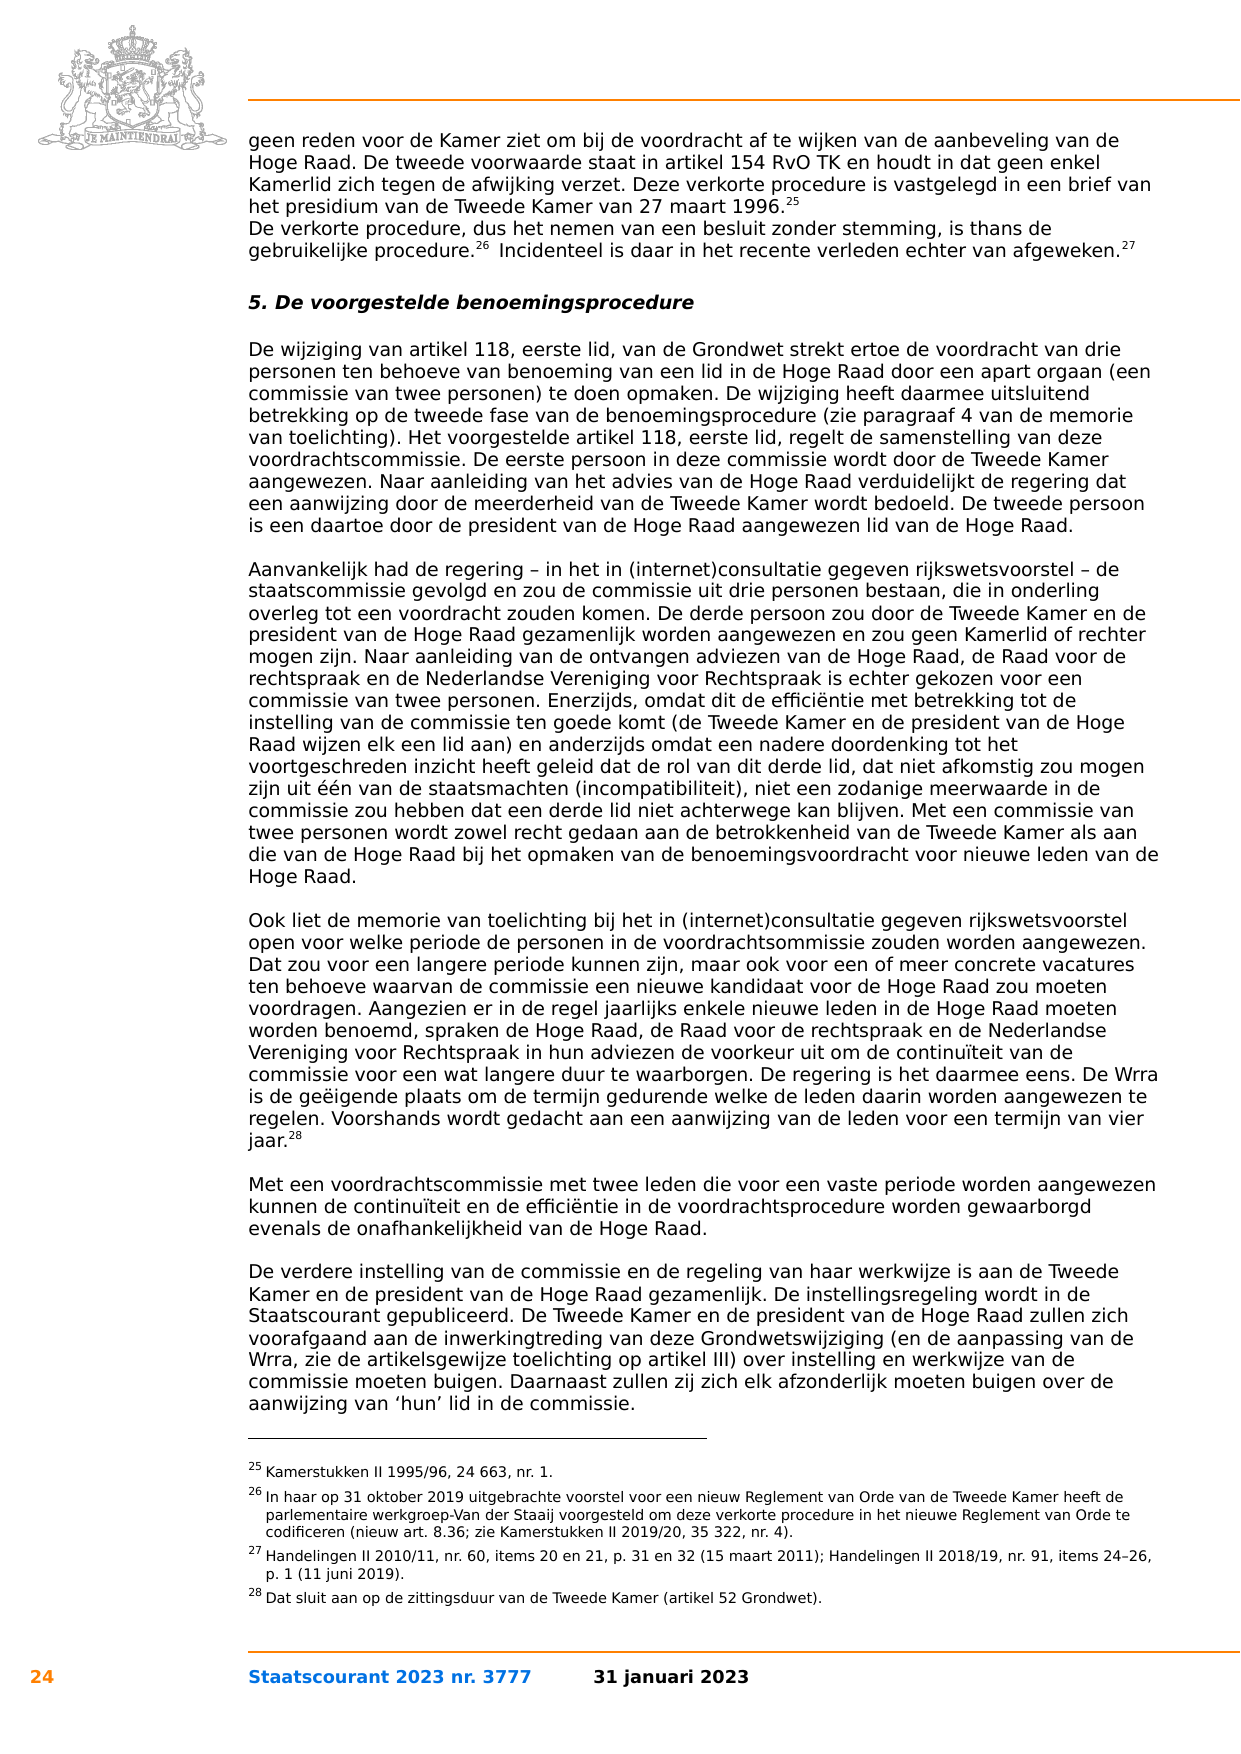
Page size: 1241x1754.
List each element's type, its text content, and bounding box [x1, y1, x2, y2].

text Kamerstukken II 1995/96, 24 663, nr. 1. [248, 1460, 1163, 1482]
text De verkorte procedure, dus het nemen van een besluit zonder stemming, is thans de gebruikelijke procedure. Incidenteel is daar in het recente verleden echter van afgeweken. [248, 218, 1163, 262]
picture [38, 25, 227, 150]
subtitle 5. De voorgestelde benoemingsprocedure [248, 292, 1163, 314]
text Handelingen II 2010/11, nr. 60, items 20 en 21, p. 31 en 32 (15 maart 2011); Handelingen II 2018/19, nr. 91, items 24–26, p. 1 (11 juni 2019). [248, 1544, 1163, 1583]
text De wijziging van artikel 118, eerste lid, van de Grondwet strekt ertoe de voordracht van drie personen ten behoeve van benoeming van een lid in de Hoge Raad door een apart orgaan (een commissie van twee personen) te doen opmaken. De wijziging heeft daarmee uitsluitend betrekking op de tweede fase van de benoemingsprocedure (zie paragraaf 4 van de memorie van toelichting). Het voorgestelde artikel 118, eerste lid, regelt de samenstelling van deze voordrachtscommissie. De eerste persoon in deze commissie wordt door de Tweede Kamer aangewezen. Naar aanleiding van het advies van de Hoge Raad verduidelijkt de regering dat een aanwijzing door de meerderheid van de Tweede Kamer wordt bedoeld. De tweede persoon is een daartoe door de president van de Hoge Raad aangewezen lid van de Hoge Raad. [248, 339, 1163, 537]
text De verdere instelling van de commissie en de regeling van haar werkwijze is aan de Tweede Kamer en de president van de Hoge Raad gezamenlijk. De instellingsregeling wordt in de Staatscourant gepubliceerd. De Tweede Kamer en de president van de Hoge Raad zullen zich voorafgaand aan de inwerkingtreding van deze Grondwetswijziging (en de aanpassing van de Wrra, zie de artikelsgewijze toelichting op artikel III) over instelling en werkwijze van de commissie moeten buigen. Daarnaast zullen zij zich elk afzonderlijk moeten buigen over de aanwijzing van ‘hun’ lid in de commissie. [248, 1261, 1163, 1415]
text Dat sluit aan op de zittingsduur van de Tweede Kamer (artikel 52 Grondwet). [248, 1586, 1163, 1608]
text Ook liet de memorie van toelichting bij het in (internet)consultatie gegeven rijkswetsvoorstel open voor welke periode de personen in de voordrachtsommissie zouden worden aangewezen. Dat zou voor een langere periode kunnen zijn, maar ook voor een of meer concrete vacatures ten behoeve waarvan de commissie een nieuwe kandidaat voor de Hoge Raad zou moeten voordragen. Aangezien er in de regel jaarlijks enkele nieuwe leden in de Hoge Raad moeten worden benoemd, spraken de Hoge Raad, de Raad voor de rechtspraak en de Nederlandse Vereniging voor Rechtspraak in hun adviezen de voorkeur uit om de continuïteit van de commissie voor een wat langere duur te waarborgen. De regering is het daarmee eens. De Wrra is de geëigende plaats om de termijn gedurende welke de leden daarin worden aangewezen te regelen. Voorshands wordt gedacht aan een aanwijzing van de leden voor een termijn van vier jaar. [248, 910, 1163, 1152]
text geen reden voor de Kamer ziet om bij de voordracht af te wijken van de aanbeveling van de Hoge Raad. De tweede voorwaarde staat in artikel 154 RvO TK en houdt in dat geen enkel Kamerlid zich tegen de afwijking verzet. Deze verkorte procedure is vastgelegd in een brief van het presidium van de Tweede Kamer van 27 maart 1996. [248, 130, 1163, 218]
text In haar op 31 oktober 2019 uitgebrachte voorstel voor een nieuw Reglement van Orde van de Tweede Kamer heeft de parlementaire werkgroep-Van der Staaij voorgesteld om deze verkorte procedure in het nieuwe Reglement van Orde te codificeren (nieuw art. 8.36; zie Kamerstukken II 2019/20, 35 322, nr. 4). [248, 1485, 1163, 1541]
text Aanvankelijk had de regering – in het in (internet)consultatie gegeven rijkswetsvoorstel – de staatscommissie gevolgd en zou de commissie uit drie personen bestaan, die in onderling overleg tot een voordracht zouden komen. De derde persoon zou door de Tweede Kamer en de president van de Hoge Raad gezamenlijk worden aangewezen en zou geen Kamerlid of rechter mogen zijn. Naar aanleiding van de ontvangen adviezen van de Hoge Raad, de Raad voor de rechtspraak en de Nederlandse Vereniging voor Rechtspraak is echter gekozen voor een commissie van twee personen. Enerzijds, omdat dit de efficiëntie met betrekking tot de instelling van de commissie ten goede komt (de Tweede Kamer en de president van de Hoge Raad wijzen elk een lid aan) en anderzijds omdat een nadere doordenking tot het voortgeschreden inzicht heeft geleid dat de rol van dit derde lid, dat niet afkomstig zou mogen zijn uit één van de staatsmachten (incompatibiliteit), niet een zodanige meerwaarde in de commissie zou hebben dat een derde lid niet achterwege kan blijven. Met een commissie van twee personen wordt zowel recht gedaan aan de betrokkenheid van de Tweede Kamer als aan die van de Hoge Raad bij het opmaken van de benoemingsvoordracht voor nieuwe leden van de Hoge Raad. [248, 558, 1163, 888]
text Met een voordrachtscommissie met twee leden die voor een vaste periode worden aangewezen kunnen de continuïteit en de efficiëntie in de voordrachtsprocedure worden gewaarborgd evenals de onafhankelijkheid van de Hoge Raad. [248, 1174, 1163, 1239]
